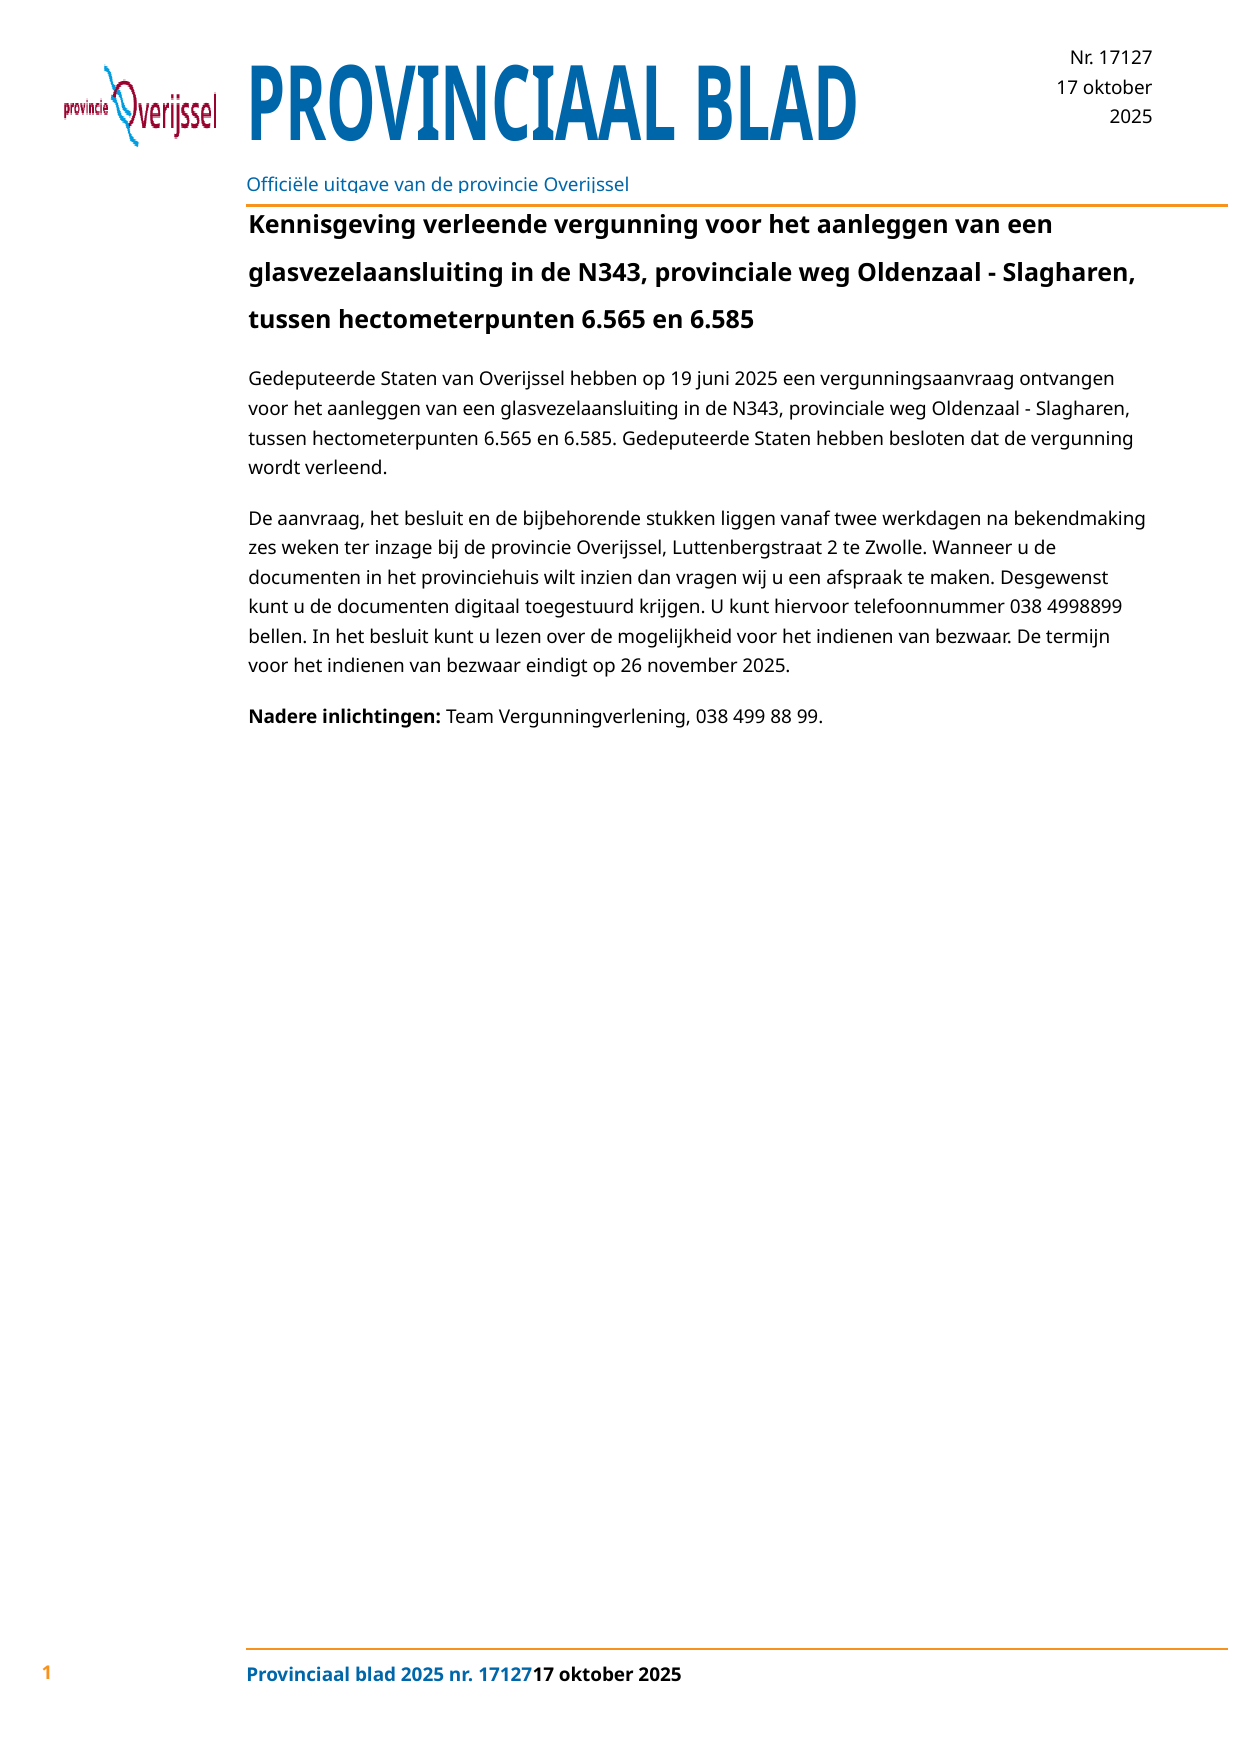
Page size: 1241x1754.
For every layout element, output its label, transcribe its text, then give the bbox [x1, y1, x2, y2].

text Kennisgeving verleende vergunning voor het aanleggen van een glasvezelaansluiting in de N343, provinciale weg Oldenzaal - Slagharen, tussen hectometerpunten 6.565 en 6.585 [248, 207, 1152, 336]
text Nadere inlichtingen: Team Vergunningverlening, 038 499 88 99. [248, 703, 1152, 729]
text Gedeputeerde Staten van Overijssel hebben op 19 juni 2025 een vergunningsaanvraag ontvangen voor het aanleggen van een glasvezelaansluiting in de N343, provinciale weg Oldenzaal - Slagharen, tussen hectometerpunten 6.565 en 6.585. Gedeputeerde Staten hebben besloten dat de vergunning wordt verleend. [248, 366, 1152, 480]
text De aanvraag, het besluit en de bijbehorende stukken liggen vanaf twee werkdagen na bekendmaking zes weken ter inzage bij de provincie Overijssel, Luttenbergstraat 2 te Zwolle. Wanneer u de documenten in het provinciehuis wilt inzien dan vragen wij u een afspraak te maken. Desgewenst kunt u de documenten digitaal toegestuurd krijgen. U kunt hiervoor telefoonnummer 038 4998899 bellen. In het besluit kunt u lezen over de mogelijkheid voor het indienen van bezwaar. De termijn voor het indienen van bezwaar eindigt op 26 november 2025. [248, 505, 1152, 678]
picture [41, 47, 231, 172]
